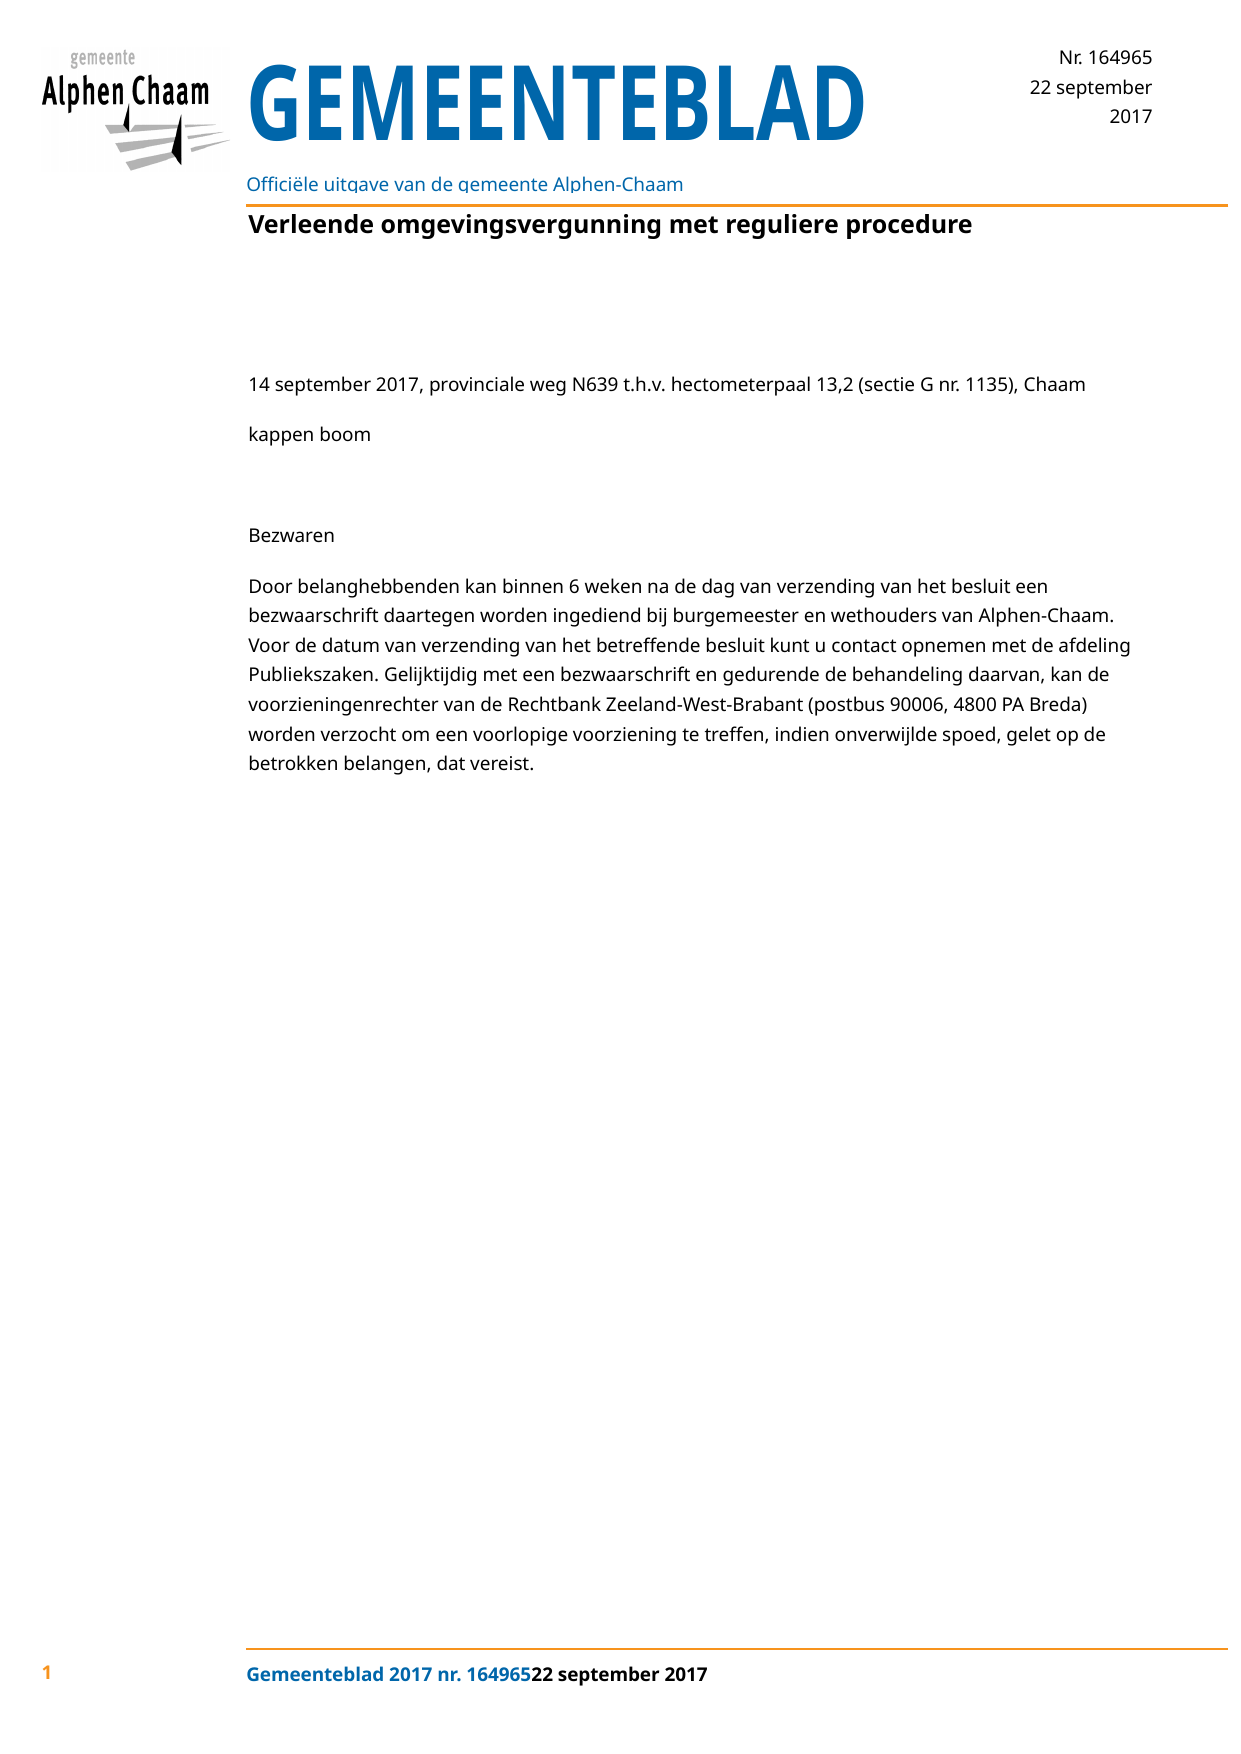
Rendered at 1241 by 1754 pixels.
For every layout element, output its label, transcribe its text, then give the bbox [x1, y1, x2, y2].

picture [41, 47, 231, 172]
text kappen boom [248, 422, 1152, 447]
text Door belanghebbenden kan binnen 6 weken na de dag van verzending van het besluit een bezwaarschrift daartegen worden ingediend bij burgemeester en wethouders van Alphen-Chaam. Voor de datum van verzending van het betreffende besluit kunt u contact opnemen met de afdeling Publiekszaken. Gelijktijdig met een bezwaarschrift en gedurende de behandeling daarvan, kan de voorzieningenrechter van de Rechtbank Zeeland-West-Brabant (postbus 90006, 4800 PA Breda) worden verzocht om een voorlopige voorziening te treffen, indien onverwijlde spoed, gelet op de betrokken belangen, dat vereist. [248, 573, 1152, 776]
text Verleende omgevingsvergunning met reguliere procedure [248, 207, 1152, 241]
text Bezwaren [248, 522, 1152, 548]
text 14 september 2017, provinciale weg N639 t.h.v. hectometerpaal 13,2 (sectie G nr. 1135), Chaam [248, 371, 1152, 397]
